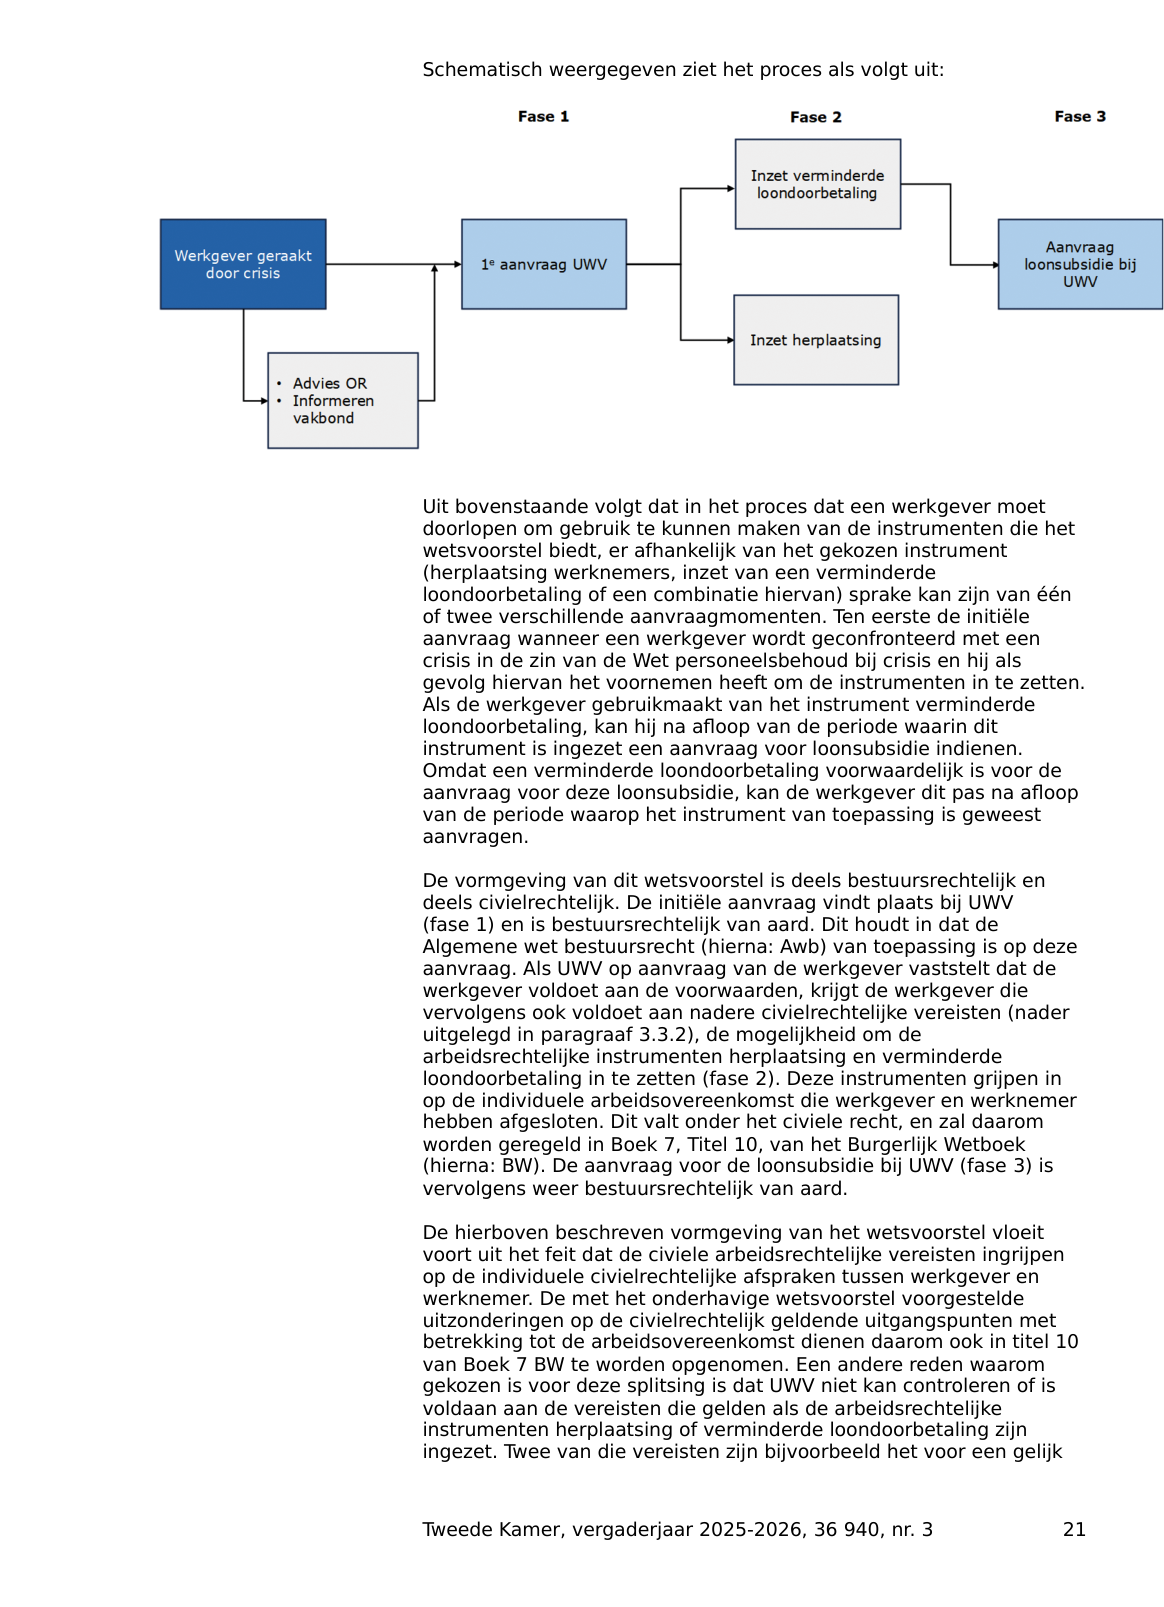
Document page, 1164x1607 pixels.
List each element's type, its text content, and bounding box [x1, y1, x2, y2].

text De vormgeving van dit wetsvoorstel is deels bestuursrechtelijk en deels civielrechtelijk. De initiële aanvraag vindt plaats bij UWV (fase 1) en is bestuursrechtelijk van aard. Dit houdt in dat de Algemene wet bestuursrecht (hierna: Awb) van toepassing is op deze aanvraag. Als UWV op aanvraag van de werkgever vaststelt dat de werkgever voldoet aan de voorwaarden, krijgt de werkgever die vervolgens ook voldoet aan nadere civielrechtelijke vereisten (nader uitgelegd in paragraaf 3.3.2), de mogelijkheid om de arbeidsrechtelijke instrumenten herplaatsing en verminderde loondoorbetaling in te zetten (fase 2). Deze instrumenten grijpen in op de individuele arbeidsovereenkomst die werkgever en werknemer hebben afgesloten. Dit valt onder het civiele recht, en zal daarom worden geregeld in Boek 7, Titel 10, van het Burgerlijk Wetboek (hierna: BW). De aanvraag voor de loonsubsidie bij UWV (fase 3) is vervolgens weer bestuursrechtelijk van aard. [422, 870, 1087, 1199]
text Schematisch weergegeven ziet het proces als volgt uit: [422, 59, 1087, 81]
picture [159, 103, 1164, 452]
text Uit bovenstaande volgt dat in het proces dat een werkgever moet doorlopen om gebruik te kunnen maken van de instrumenten die het wetsvoorstel biedt, er afhankelijk van het gekozen instrument (herplaatsing werknemers, inzet van een verminderde loondoorbetaling of een combinatie hiervan) sprake kan zijn van één of twee verschillende aanvraagmomenten. Ten eerste de initiële aanvraag wanneer een werkgever wordt geconfronteerd met een crisis in de zin van de Wet personeelsbehoud bij crisis en hij als gevolg hiervan het voornemen heeft om de instrumenten in te zetten. Als de werkgever gebruikmaakt van het instrument verminderde loondoorbetaling, kan hij na afloop van de periode waarin dit instrument is ingezet een aanvraag voor loonsubsidie indienen. Omdat een verminderde loondoorbetaling voorwaardelijk is voor de aanvraag voor deze loonsubsidie, kan de werkgever dit pas na afloop van de periode waarop het instrument van toepassing is geweest aanvragen. [422, 496, 1087, 847]
text De hierboven beschreven vormgeving van het wetsvoorstel vloeit voort uit het feit dat de civiele arbeidsrechtelijke vereisten ingrijpen op de individuele civielrechtelijke afspraken tussen werkgever en werknemer. De met het onderhavige wetsvoorstel voorgestelde uitzonderingen op de civielrechtelijk geldende uitgangspunten met betrekking tot de arbeidsovereenkomst dienen daarom ook in titel 10 van Boek 7 BW te worden opgenomen. Een andere reden waarom gekozen is voor deze splitsing is dat UWV niet kan controleren of is voldaan aan de vereisten die gelden als de arbeidsrechtelijke instrumenten herplaatsing of verminderde loondoorbetaling zijn ingezet. Twee van die vereisten zijn bijvoorbeeld het voor een gelijk [422, 1222, 1087, 1463]
